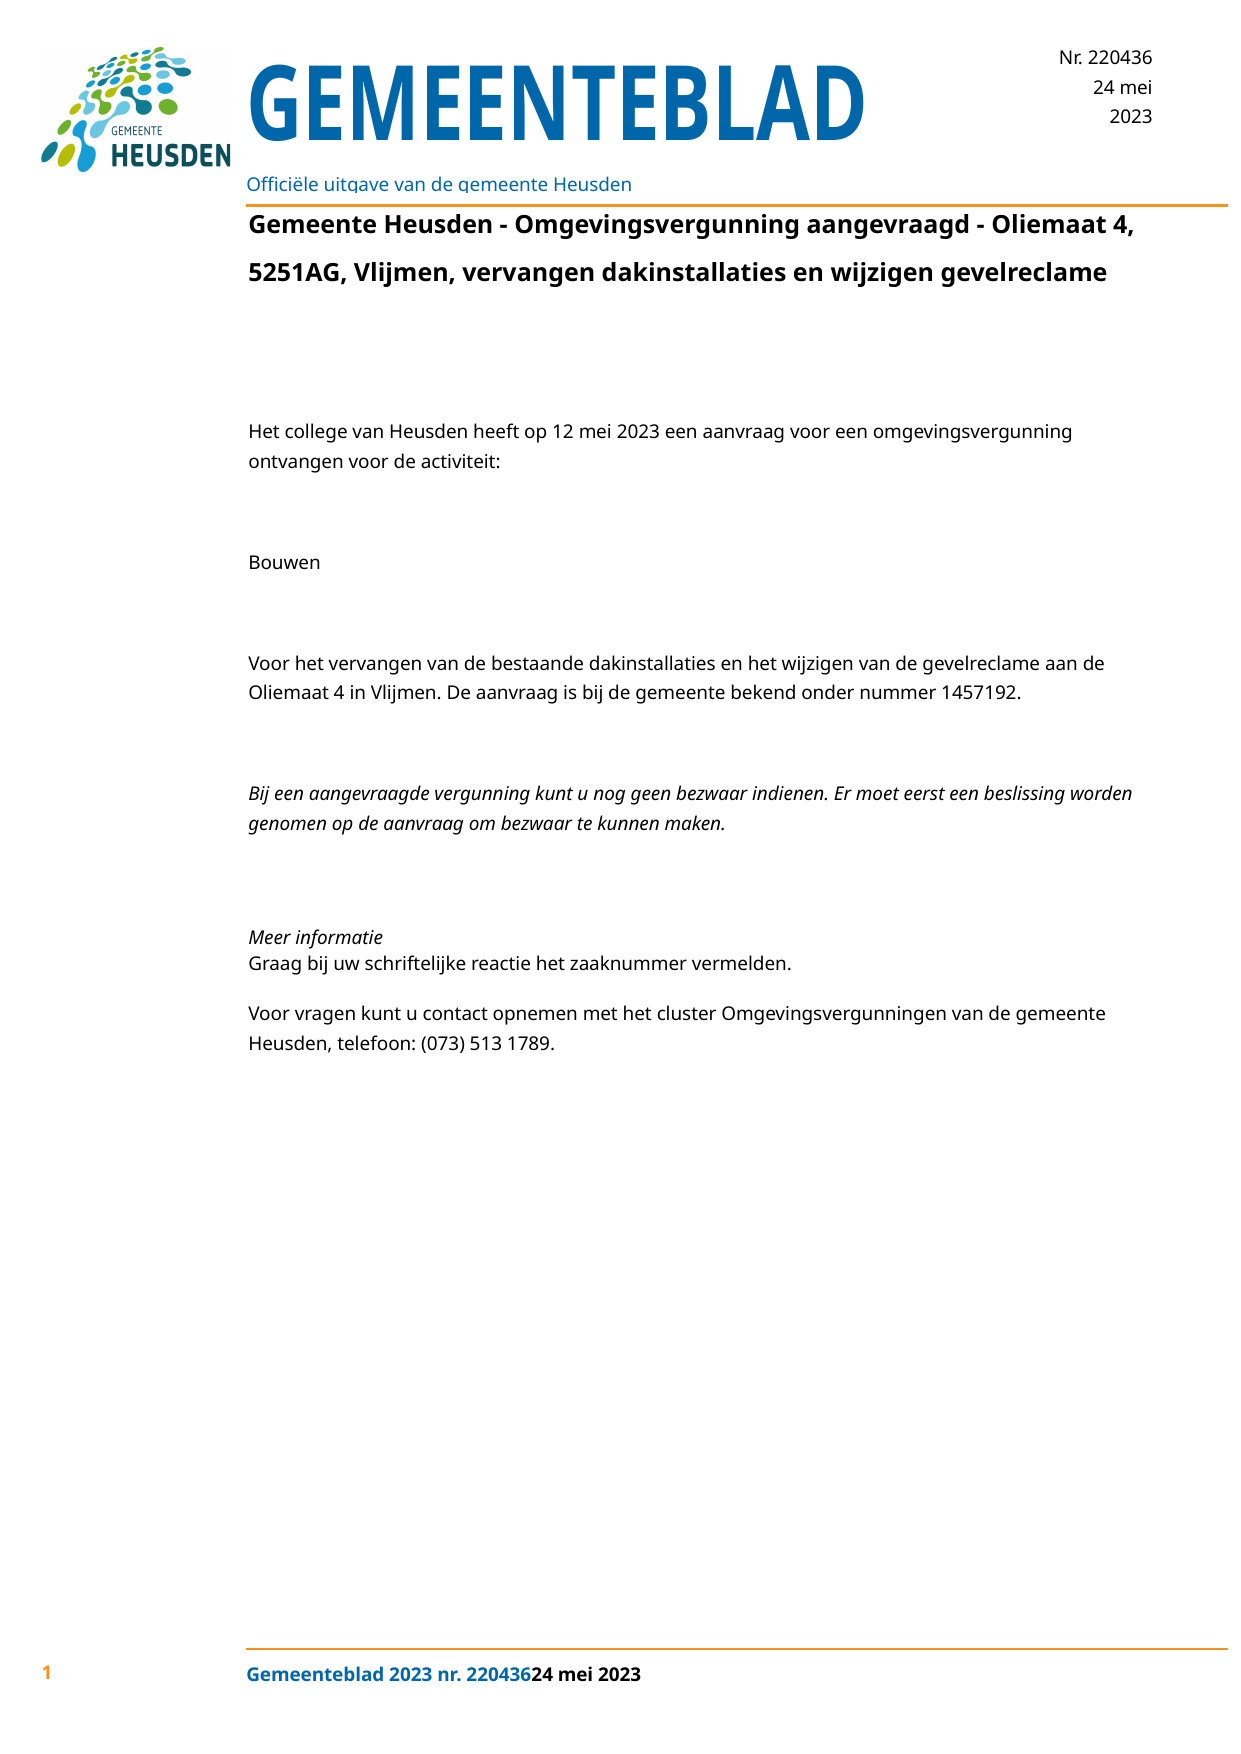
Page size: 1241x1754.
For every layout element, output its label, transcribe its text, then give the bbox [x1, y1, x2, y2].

text Voor vragen kunt u contact opnemen met het cluster Omgevingsvergunningen van de gemeente Heusden, telefoon: (073) 513 1789. [248, 1001, 1152, 1056]
text Gemeente Heusden - Omgevingsvergunning aangevraagd - Oliemaat 4, 5251AG, Vlijmen, vervangen dakinstallaties en wijzigen gevelreclame [248, 207, 1152, 288]
text Voor het vervangen van de bestaande dakinstallaties en het wijzigen van de gevelreclame aan de Oliemaat 4 in Vlijmen. De aanvraag is bij de gemeente bekend onder nummer 1457192. [248, 650, 1152, 705]
text Bouwen [248, 549, 1152, 575]
text Meer informatie [248, 924, 1152, 950]
picture [41, 47, 231, 172]
text Graag bij uw schriftelijke reactie het zaaknummer vermelden. [248, 950, 1152, 976]
text Bij een aangevraagde vergunning kunt u nog geen bezwaar indienen. Er moet eerst een beslissing worden genomen op de aanvraag om bezwaar te kunnen maken. [248, 780, 1152, 836]
text Het college van Heusden heeft op 12 mei 2023 een aanvraag voor een omgevingsvergunning ontvangen voor de activiteit: [248, 419, 1152, 474]
